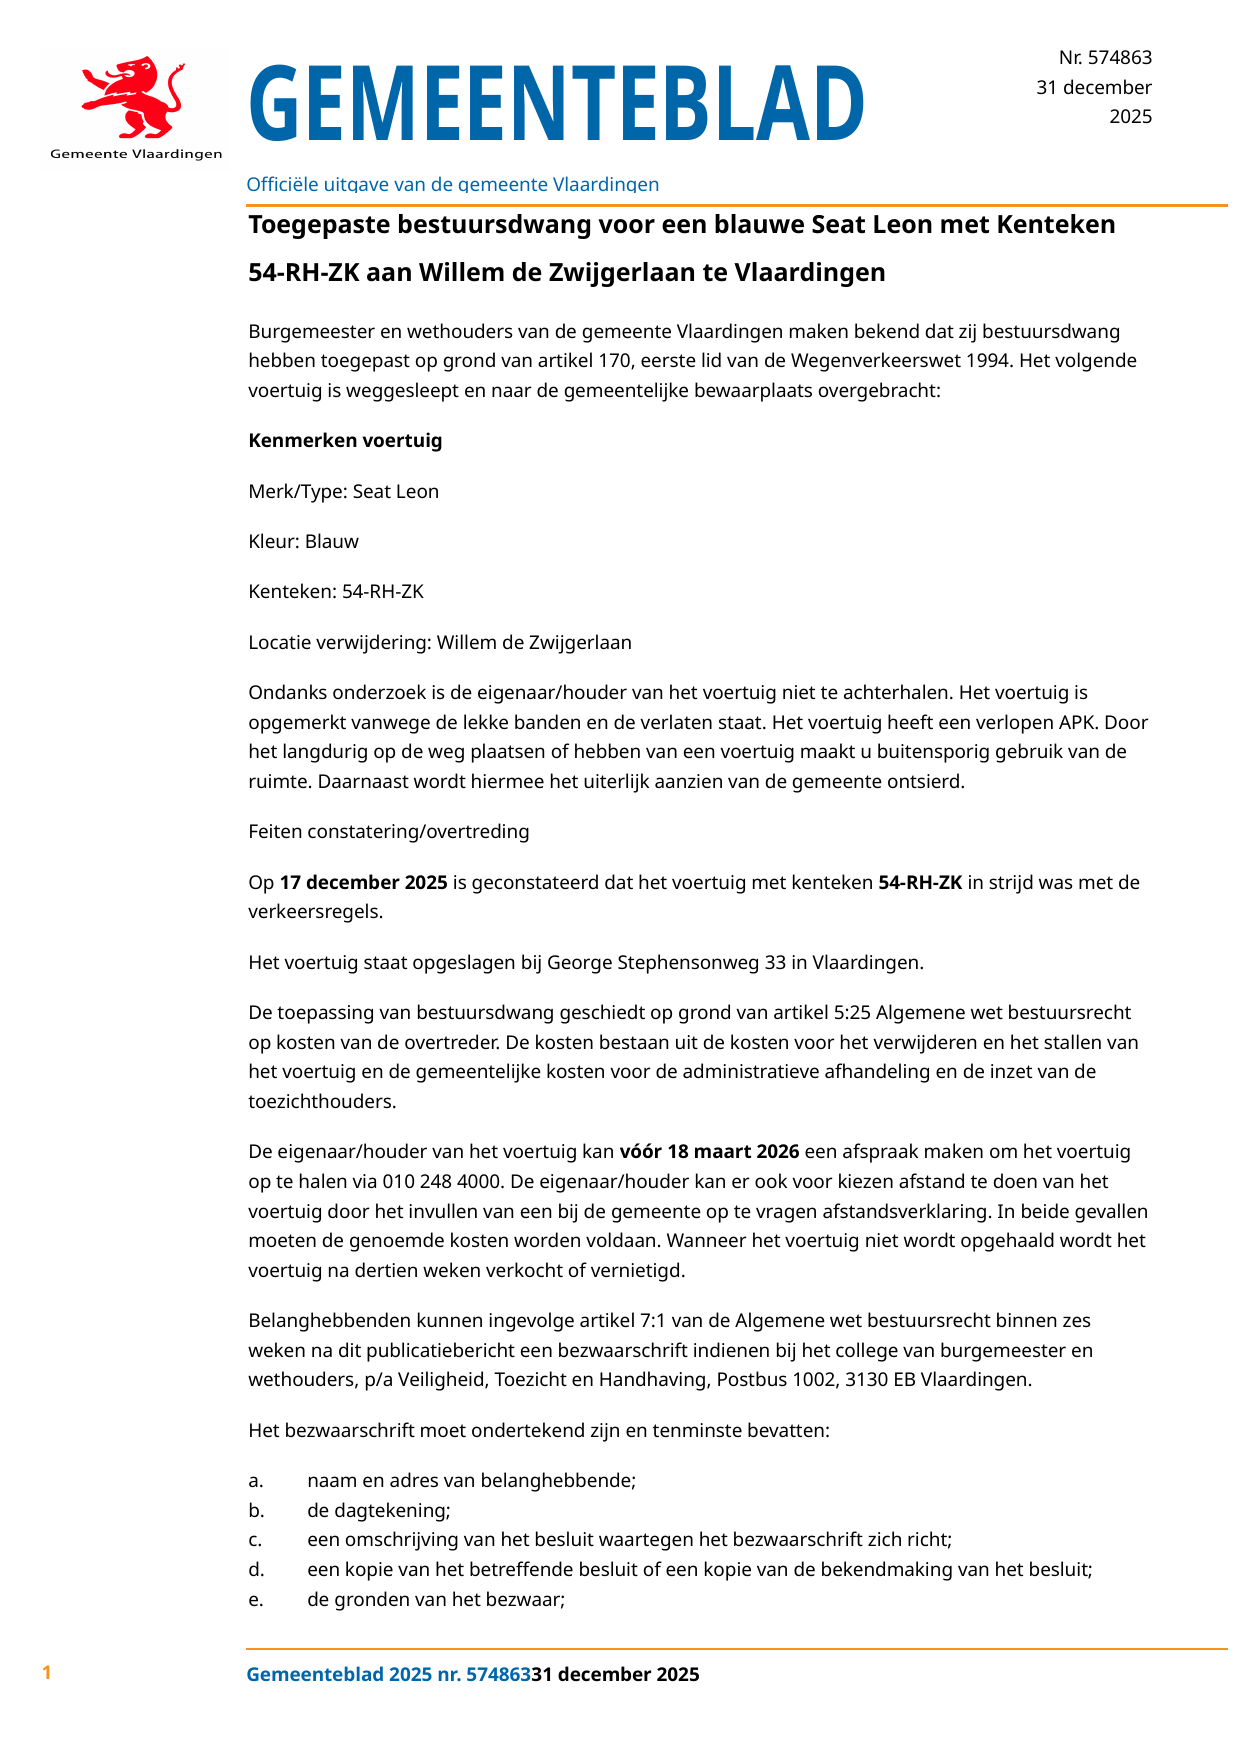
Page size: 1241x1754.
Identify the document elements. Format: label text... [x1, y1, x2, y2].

list de gronden van het bezwaar; [248, 1586, 1152, 1612]
list een omschrijving van het besluit waartegen het bezwaarschrift zich richt; [248, 1527, 1152, 1552]
text Belanghebbenden kunnen ingevolge artikel 7:1 van de Algemene wet bestuursrecht binnen zes weken na dit publicatiebericht een bezwaarschrift indienen bij het college van burgemeester en wethouders, p/a Veiligheid, Toezicht en Handhaving, Postbus 1002, 3130 EB Vlaardingen. [248, 1307, 1152, 1392]
text Kenmerken voertuig [248, 427, 1152, 453]
text Kleur: Blauw [248, 528, 1152, 554]
text Feiten constatering/overtreding [248, 819, 1152, 844]
list de dagtekening; [248, 1497, 1152, 1523]
text De eigenaar/houder van het voertuig kan vóór 18 maart 2026 een afspraak maken om het voertuig op te halen via 010 248 4000. De eigenaar/houder kan er ook voor kiezen afstand te doen van het voertuig door het invullen van een bij de gemeente op te vragen afstandsverklaring. In beide gevallen moeten de genoemde kosten worden voldaan. Wanneer het voertuig niet wordt opgehaald wordt het voertuig na dertien weken verkocht of vernietigd. [248, 1139, 1152, 1283]
list een kopie van het betreffende besluit of een kopie van de bekendmaking van het besluit; [248, 1556, 1152, 1582]
text De toepassing van bestuursdwang geschiedt op grond van artikel 5:25 Algemene wet bestuursrecht op kosten van de overtreder. De kosten bestaan uit de kosten voor het verwijderen en het stallen van het voertuig en de gemeentelijke kosten voor de administratieve afhandeling en de inzet van de toezichthouders. [248, 999, 1152, 1114]
text Merk/Type: Seat Leon [248, 478, 1152, 504]
text Toegepaste bestuursdwang voor een blauwe Seat Leon met Kenteken 54-RH-ZK aan Willem de Zwijgerlaan te Vlaardingen [248, 207, 1152, 288]
text Het bezwaarschrift moet ondertekend zijn en tenminste bevatten: [248, 1417, 1152, 1443]
text Ondanks onderzoek is de eigenaar/houder van het voertuig niet te achterhalen. Het voertuig is opgemerkt vanwege de lekke banden en de verlaten staat. Het voertuig heeft een verlopen APK. Door het langdurig op de weg plaatsen of hebben van een voertuig maakt u buitensporig gebruik van de ruimte. Daarnaast wordt hiermee het uiterlijk aanzien van de gemeente ontsierd. [248, 679, 1152, 794]
picture [41, 47, 231, 172]
text Op 17 december 2025 is geconstateerd dat het voertuig met kenteken 54-RH-ZK in strijd was met de verkeersregels. [248, 869, 1152, 924]
text Kenteken: 54-RH-ZK [248, 579, 1152, 604]
text Het voertuig staat opgeslagen bij George Stephensonweg 33 in Vlaardingen. [248, 949, 1152, 975]
list naam en adres van belanghebbende; [248, 1467, 1152, 1493]
text Burgemeester en wethouders van de gemeente Vlaardingen maken bekend dat zij bestuursdwang hebben toegepast op grond van artikel 170, eerste lid van de Wegenverkeerswet 1994. Het volgende voertuig is weggesleept en naar de gemeentelijke bewaarplaats overgebracht: [248, 318, 1152, 403]
text Locatie verwijdering: Willem de Zwijgerlaan [248, 629, 1152, 655]
